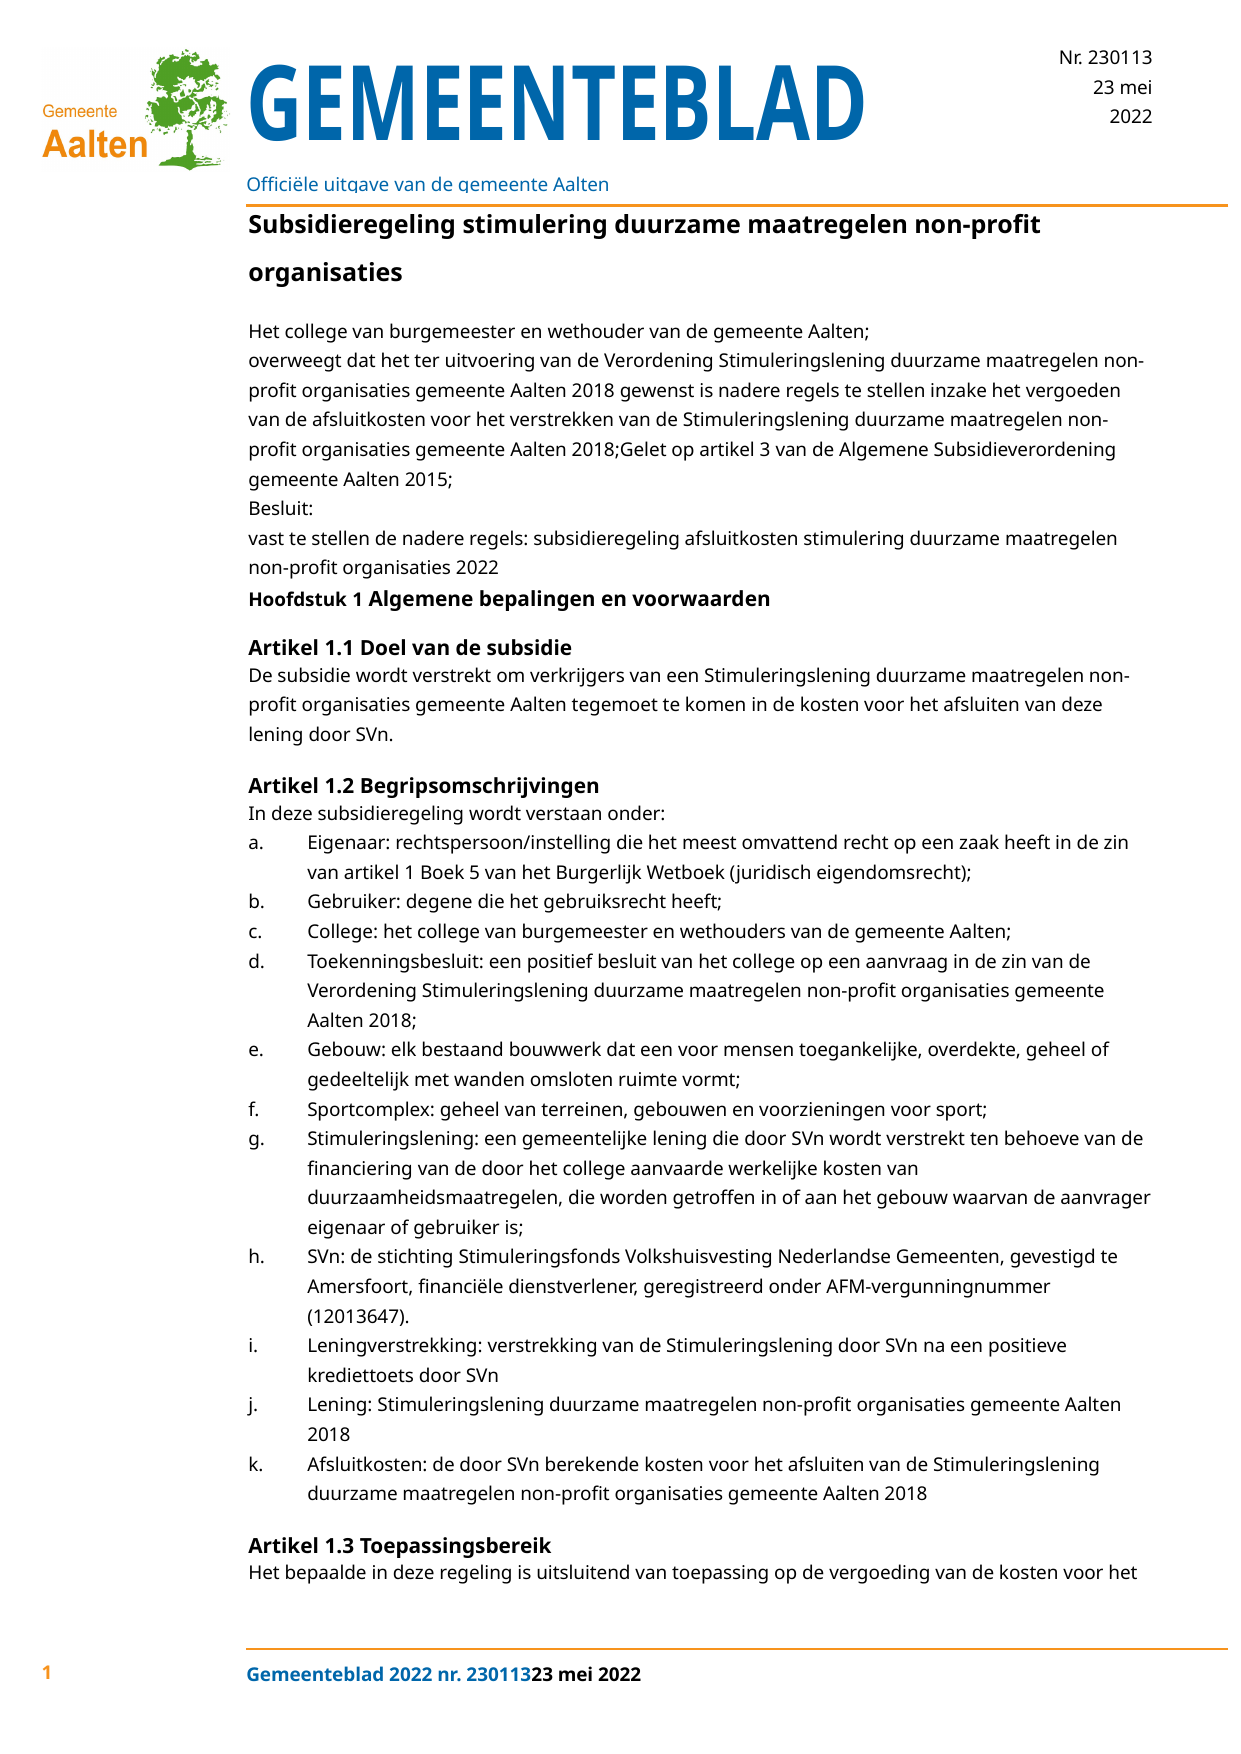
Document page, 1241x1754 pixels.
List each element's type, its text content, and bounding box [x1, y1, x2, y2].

list Gebruiker: degene die het gebruiksrecht heeft; [248, 889, 1152, 914]
list Toekenningsbesluit: een positief besluit van het college op een aanvraag in de zin van de Verordening Stimuleringslening duurzame maatregelen non-profit organisaties gemeente Aalten 2018; [248, 948, 1152, 1033]
list Stimuleringslening: een gemeentelijke lening die door SVn wordt verstrekt ten behoeve van de financiering van de door het college aanvaarde werkelijke kosten van duurzaamheidsmaatregelen, die worden getroffen in of aan het gebouw waarvan de aanvrager eigenaar of gebruiker is; [248, 1125, 1152, 1240]
text In deze subsidieregeling wordt verstaan onder: [248, 800, 1152, 826]
text Het college van burgemeester en wethouder van de gemeente Aalten; [248, 318, 1152, 344]
text De subsidie wordt verstrekt om verkrijgers van een Stimuleringslening duurzame maatregelen non-profit organisaties gemeente Aalten tegemoet te komen in de kosten voor het afsluiten van deze lening door SVn. [248, 662, 1152, 747]
list SVn: de stichting Stimuleringsfonds Volkshuisvesting Nederlandse Gemeenten, gevestigd te Amersfoort, financiële dienstverlener, geregistreerd onder AFM-vergunningnummer (12013647). [248, 1244, 1152, 1328]
text Besluit: [248, 495, 1152, 521]
text Artikel 1.2 Begripsomschrijvingen [248, 771, 1152, 800]
list College: het college van burgemeester en wethouders van de gemeente Aalten; [248, 918, 1152, 944]
list Afsluitkosten: de door SVn berekende kosten voor het afsluiten van de Stimuleringslening duurzame maatregelen non-profit organisaties gemeente Aalten 2018 [248, 1451, 1152, 1506]
text Subsidieregeling stimulering duurzame maatregelen non-profit organisaties [248, 207, 1152, 288]
picture [41, 47, 231, 172]
list Sportcomplex: geheel van terreinen, gebouwen en voorzieningen voor sport; [248, 1096, 1152, 1121]
list Eigenaar: rechtspersoon/instelling die het meest omvattend recht op een zaak heeft in de zin van artikel 1 Boek 5 van het Burgerlijk Wetboek (juridisch eigendomsrecht); [248, 829, 1152, 885]
text vast te stellen de nadere regels: subsidieregeling afsluitkosten stimulering duurzame maatregelen non-profit organisaties 2022 [248, 525, 1152, 580]
text Artikel 1.1 Doel van de subsidie [248, 633, 1152, 662]
text Artikel 1.3 Toepassingsbereik [248, 1531, 1152, 1559]
text Het bepaalde in deze regeling is uitsluitend van toepassing op de vergoeding van de kosten voor het [248, 1559, 1152, 1585]
list Leningverstrekking: verstrekking van de Stimuleringslening door SVn na een positieve krediettoets door SVn [248, 1332, 1152, 1388]
text overweegt dat het ter uitvoering van de Verordening Stimuleringslening duurzame maatregelen non-profit organisaties gemeente Aalten 2018 gewenst is nadere regels te stellen inzake het vergoeden van de afsluitkosten voor het verstrekken van de Stimuleringslening duurzame maatregelen non-profit organisaties gemeente Aalten 2018;Gelet op artikel 3 van de Algemene Subsidieverordening gemeente Aalten 2015; [248, 347, 1152, 492]
text Hoofdstuk 1 Algemene bepalingen en voorwaarden [248, 584, 1152, 613]
list Lening: Stimuleringslening duurzame maatregelen non-profit organisaties gemeente Aalten 2018 [248, 1392, 1152, 1447]
list Gebouw: elk bestaand bouwwerk dat een voor mensen toegankelijke, overdekte, geheel of gedeeltelijk met wanden omsloten ruimte vormt; [248, 1037, 1152, 1092]
